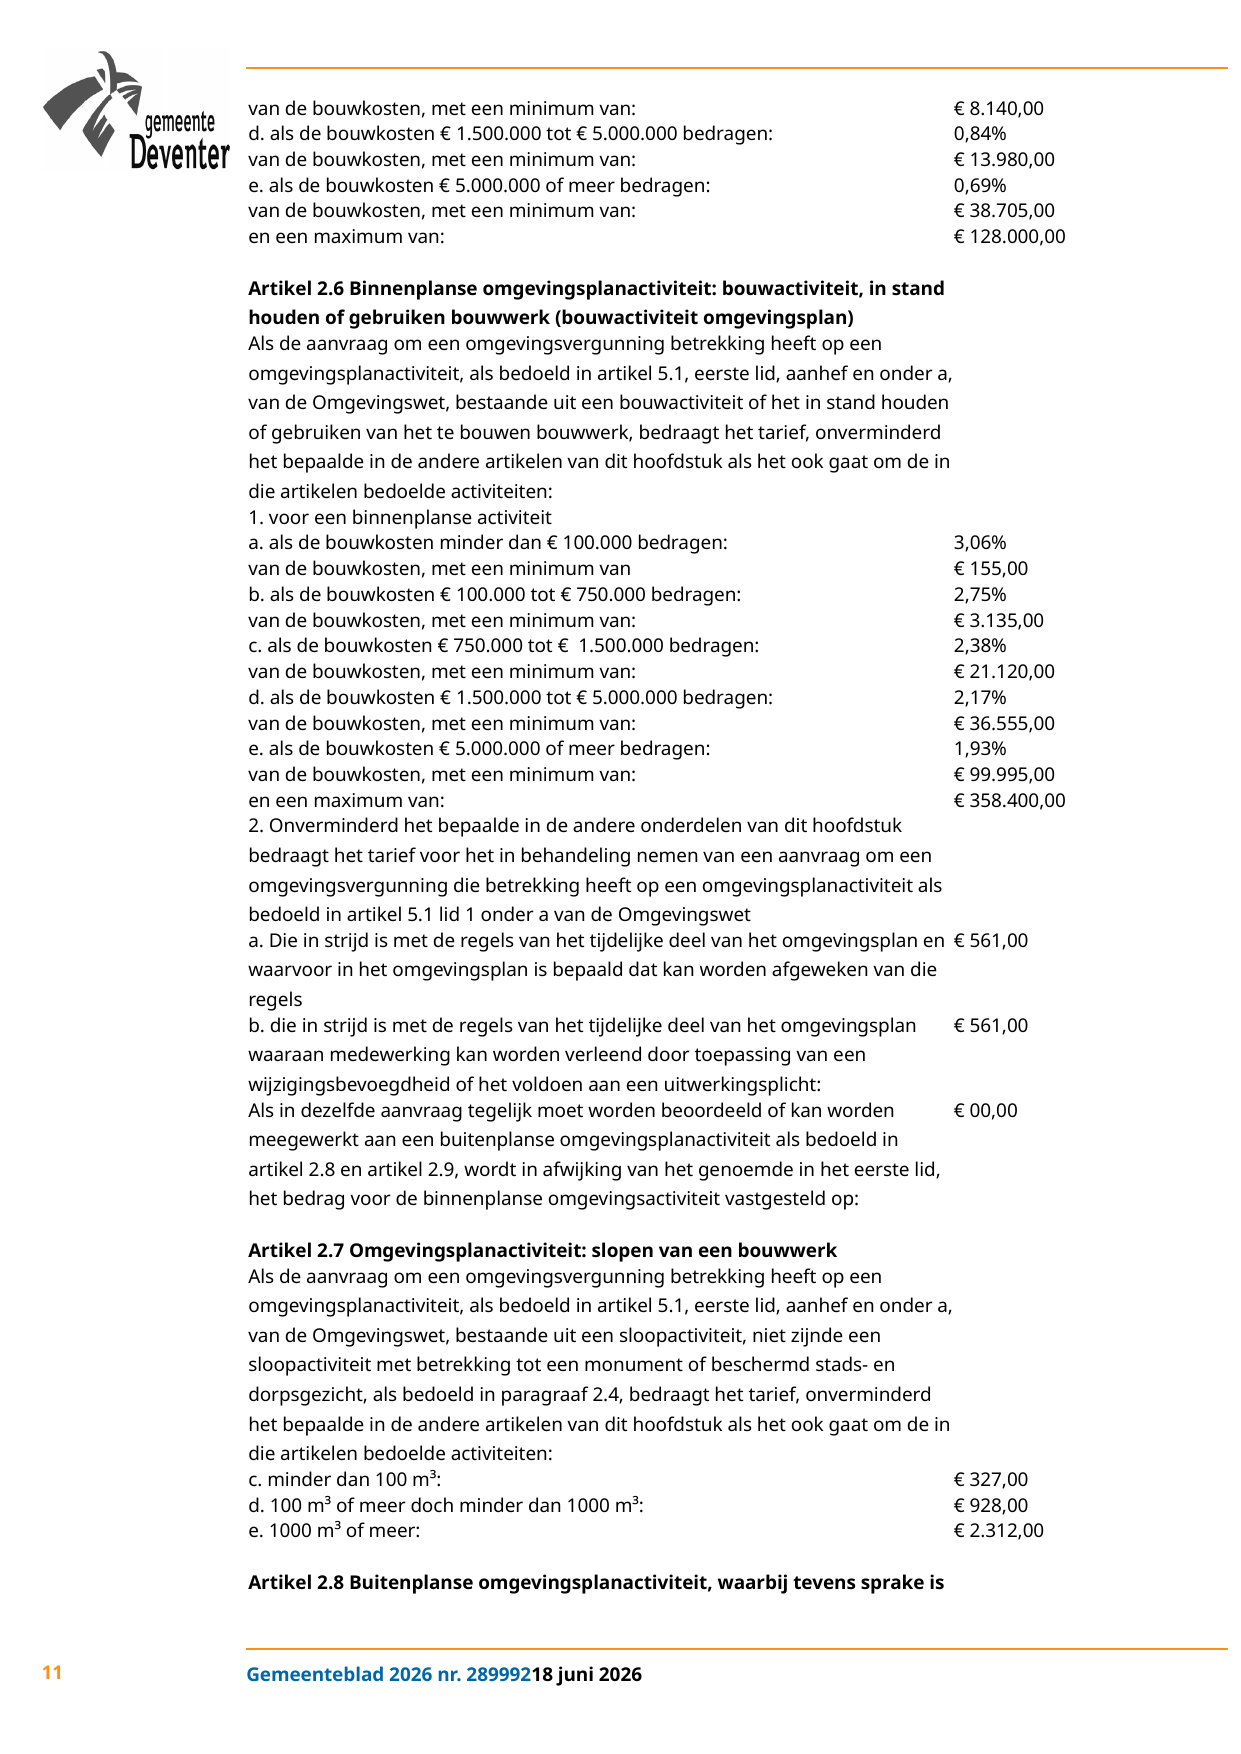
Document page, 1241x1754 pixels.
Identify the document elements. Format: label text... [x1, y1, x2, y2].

table_cell Artikel 2.8 Buitenplanse omgevingsplanactiviteit, waarbij tevens sprake is [248, 1569, 954, 1595]
picture [41, 47, 231, 172]
table_cell [954, 504, 1152, 529]
table_cell € 99.995,00 [954, 761, 1152, 787]
table_cell 2,75% [954, 581, 1152, 607]
table_cell 3,06% [954, 530, 1152, 555]
table_cell [954, 1211, 1152, 1237]
table_cell van de bouwkosten, met een minimum van: [248, 95, 954, 121]
table_cell [954, 1543, 1152, 1569]
table_cell [954, 249, 1152, 275]
table_cell € 358.400,00 [954, 787, 1152, 813]
table_cell [954, 330, 1152, 504]
table_cell € 561,00 [954, 1012, 1152, 1097]
table_cell € 928,00 [954, 1492, 1152, 1517]
table_cell van de bouwkosten, met een minimum van: [248, 761, 954, 787]
table_cell van de bouwkosten, met een minimum van: [248, 198, 954, 223]
table_cell € 36.555,00 [954, 710, 1152, 735]
table_cell [248, 1211, 954, 1237]
table_cell [954, 1569, 1152, 1595]
table_cell c. minder dan 100 m³: [248, 1466, 954, 1492]
table_cell [248, 1543, 954, 1569]
table_cell en een maximum van: [248, 787, 954, 813]
table_cell c. als de bouwkosten € 750.000 tot € 1.500.000 bedragen: [248, 633, 954, 658]
table_cell € 38.705,00 [954, 198, 1152, 223]
table_cell [248, 249, 954, 275]
table_cell b. die in strijd is met de regels van het tijdelijke deel van het omgevingsplan waaraan medewerking kan worden verleend door toepassing van een wijzigingsbevoegdheid of het voldoen aan een uitwerkingsplicht: [248, 1012, 954, 1097]
table_cell 0,84% [954, 121, 1152, 146]
table_cell 1. voor een binnenplanse activiteit [248, 504, 954, 529]
table_cell Als de aanvraag om een omgevingsvergunning betrekking heeft op een omgevingsplanactiviteit, als bedoeld in artikel 5.1, eerste lid, aanhef en onder a, van de Omgevingswet, bestaande uit een sloopactiviteit, niet zijnde een sloopactiviteit met betrekking tot een monument of beschermd stads- en dorpsgezicht, als bedoeld in paragraaf 2.4, bedraagt het tarief, onverminderd het bepaalde in de andere artikelen van dit hoofdstuk als het ook gaat om de in die artikelen bedoelde activiteiten: [248, 1263, 954, 1466]
table_cell [954, 1237, 1152, 1263]
table_cell van de bouwkosten, met een minimum van [248, 555, 954, 581]
table_cell d. als de bouwkosten € 1.500.000 tot € 5.000.000 bedragen: [248, 684, 954, 710]
table_cell van de bouwkosten, met een minimum van: [248, 658, 954, 684]
table_cell Als de aanvraag om een omgevingsvergunning betrekking heeft op een omgevingsplanactiviteit, als bedoeld in artikel 5.1, eerste lid, aanhef en onder a, van de Omgevingswet, bestaande uit een bouwactiviteit of het in stand houden of gebruiken van het te bouwen bouwwerk, bedraagt het tarief, onverminderd het bepaalde in de andere artikelen van dit hoofdstuk als het ook gaat om de in die artikelen bedoelde activiteiten: [248, 330, 954, 504]
table_cell 2,17% [954, 684, 1152, 710]
table_cell d. 100 m³ of meer doch minder dan 1000 m³: [248, 1492, 954, 1517]
table_cell € 561,00 [954, 927, 1152, 1012]
table_cell 2,38% [954, 633, 1152, 658]
table_cell van de bouwkosten, met een minimum van: [248, 710, 954, 735]
table_cell e. als de bouwkosten € 5.000.000 of meer bedragen: [248, 735, 954, 761]
table_cell van de bouwkosten, met een minimum van: [248, 607, 954, 632]
table_cell [954, 1263, 1152, 1466]
table_cell € 00,00 [954, 1097, 1152, 1211]
table_cell Als in dezelfde aanvraag tegelijk moet worden beoordeeld of kan worden meegewerkt aan een buitenplanse omgevingsplanactiviteit als bedoeld in artikel 2.8 en artikel 2.9, wordt in afwijking van het genoemde in het eerste lid, het bedrag voor de binnenplanse omgevingsactiviteit vastgesteld op: [248, 1097, 954, 1211]
table_cell € 21.120,00 [954, 658, 1152, 684]
table_cell € 327,00 [954, 1466, 1152, 1492]
table_cell a. als de bouwkosten minder dan € 100.000 bedragen: [248, 530, 954, 555]
table_cell van de bouwkosten, met een minimum van: [248, 146, 954, 172]
table_cell € 155,00 [954, 555, 1152, 581]
table_cell 0,69% [954, 172, 1152, 198]
table_cell d. als de bouwkosten € 1.500.000 tot € 5.000.000 bedragen: [248, 121, 954, 146]
table_cell € 2.312,00 [954, 1518, 1152, 1543]
table_cell [954, 813, 1152, 927]
table_cell € 3.135,00 [954, 607, 1152, 632]
table_cell en een maximum van: [248, 224, 954, 249]
table_cell € 13.980,00 [954, 146, 1152, 172]
table_cell e. 1000 m³ of meer: [248, 1518, 954, 1543]
table_cell a. Die in strijd is met de regels van het tijdelijke deel van het omgevingsplan en waarvoor in het omgevingsplan is bepaald dat kan worden afgeweken van die regels [248, 927, 954, 1012]
table_cell e. als de bouwkosten € 5.000.000 of meer bedragen: [248, 172, 954, 198]
table_cell Artikel 2.6 Binnenplanse omgevingsplanactiviteit: bouwactiviteit, in stand houden of gebruiken bouwwerk (bouwactiviteit omgevingsplan) [248, 275, 954, 330]
table_cell 1,93% [954, 735, 1152, 761]
table_cell [954, 275, 1152, 330]
table_cell b. als de bouwkosten € 100.000 tot € 750.000 bedragen: [248, 581, 954, 607]
table_cell Artikel 2.7 Omgevingsplanactiviteit: slopen van een bouwwerk [248, 1237, 954, 1263]
table_cell € 128.000,00 [954, 224, 1152, 249]
table_cell € 8.140,00 [954, 95, 1152, 121]
table_cell 2. Onverminderd het bepaalde in de andere onderdelen van dit hoofdstuk bedraagt het tarief voor het in behandeling nemen van een aanvraag om een omgevingsvergunning die betrekking heeft op een omgevingsplanactiviteit als bedoeld in artikel 5.1 lid 1 onder a van de Omgevingswet [248, 813, 954, 927]
